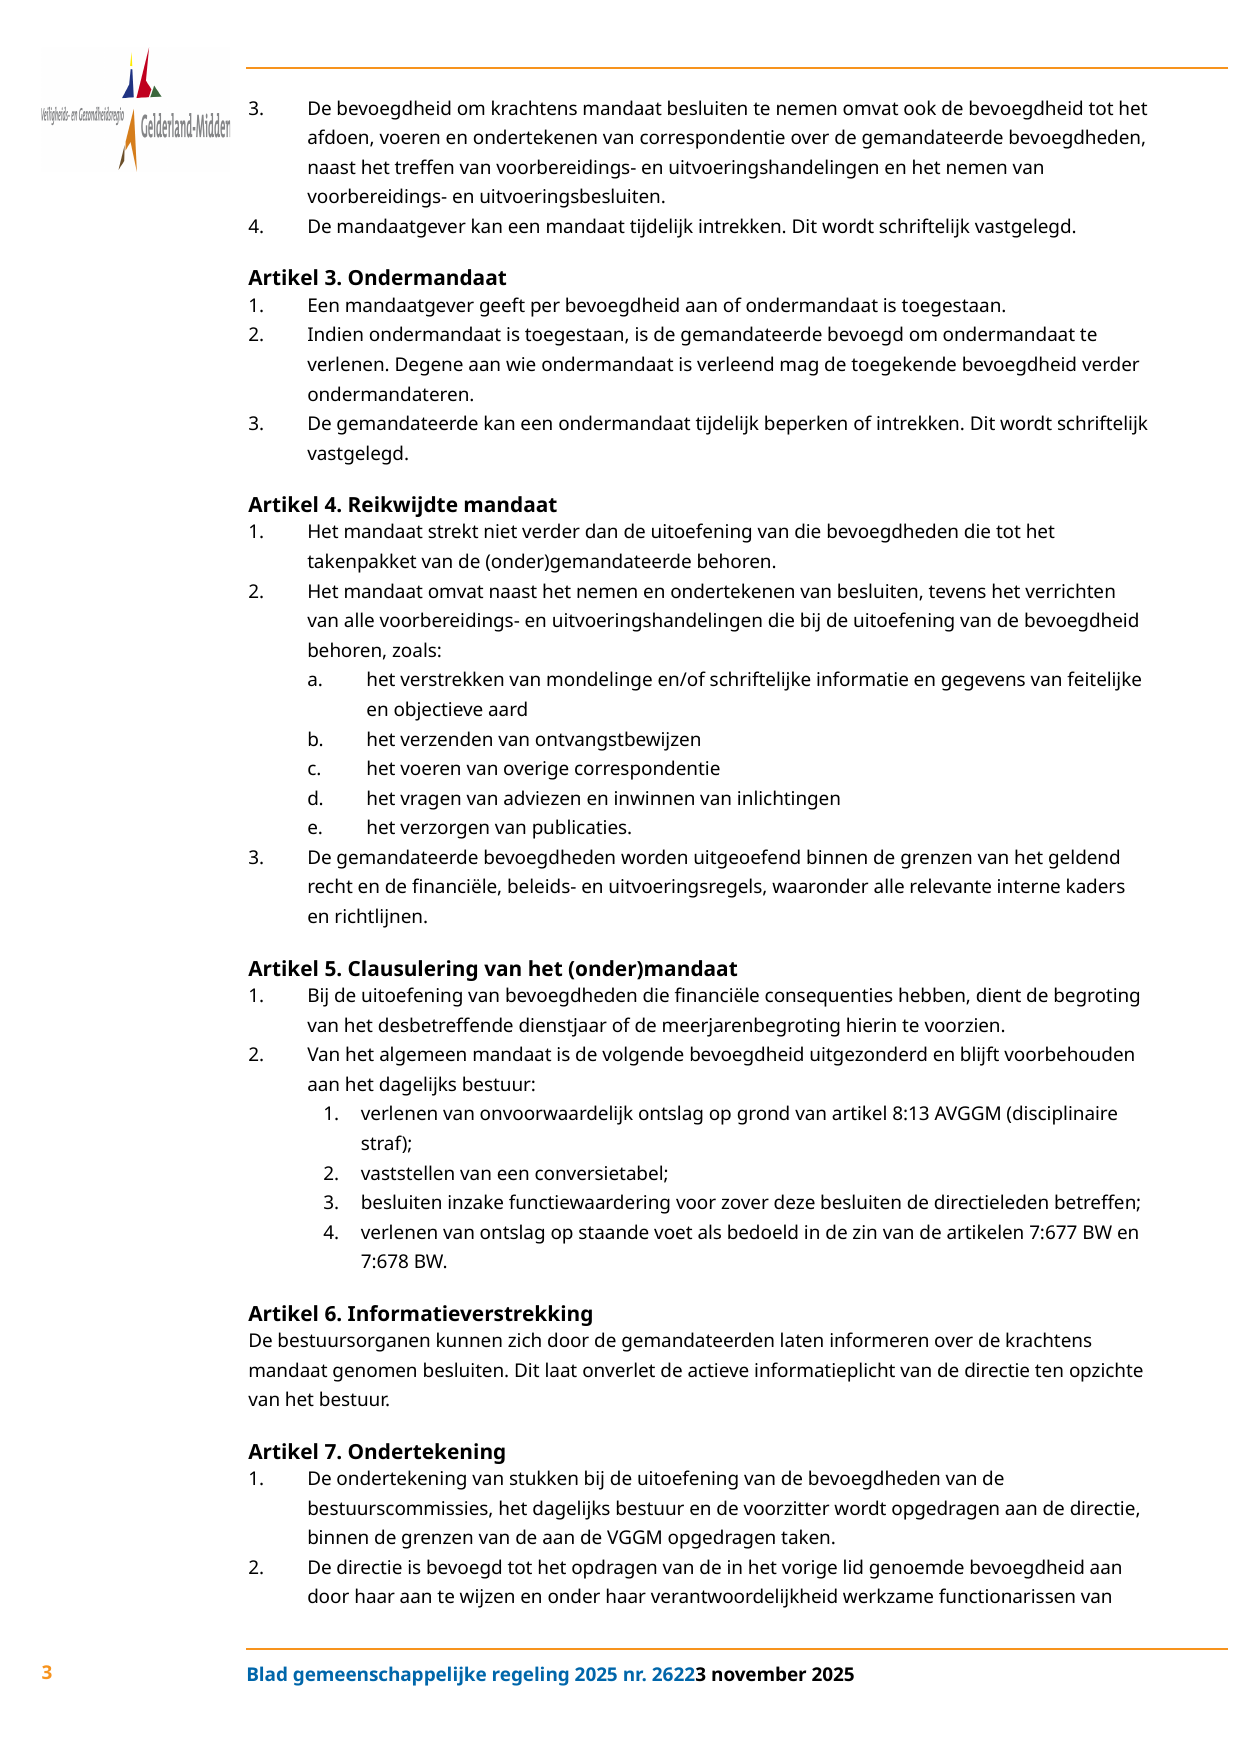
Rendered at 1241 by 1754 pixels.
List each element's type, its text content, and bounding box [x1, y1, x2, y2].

list Een mandaatgever geeft per bevoegdheid aan of ondermandaat is toegestaan. [248, 292, 1152, 318]
list het verzorgen van publicaties. [307, 814, 1152, 840]
text Artikel 4. Reikwijdte mandaat [248, 490, 1152, 519]
list De gemandateerde bevoegdheden worden uitgeoefend binnen de grenzen van het geldend recht en de financiële, beleids- en uitvoeringsregels, waaronder alle relevante interne kaders en richtlijnen. [248, 844, 1152, 929]
text Artikel 7. Ondertekening [248, 1437, 1152, 1465]
list De mandaatgever kan een mandaat tijdelijk intrekken. Dit wordt schriftelijk vastgelegd. [248, 213, 1152, 239]
list vaststellen van een conversietabel; [323, 1160, 1152, 1185]
list De ondertekening van stukken bij de uitoefening van de bevoegdheden van de bestuurscommissies, het dagelijks bestuur en de voorzitter wordt opgedragen aan de directie, binnen de grenzen van de aan de VGGM opgedragen taken. [248, 1465, 1152, 1550]
text Artikel 3. Ondermandaat [248, 263, 1152, 292]
picture [41, 47, 231, 172]
list het verzenden van ontvangstbewijzen [307, 726, 1152, 752]
text Artikel 6. Informatieverstrekking [248, 1299, 1152, 1327]
list verlenen van onvoorwaardelijk ontslag op grond van artikel 8:13 AVGGM (disciplinaire straf); [323, 1101, 1152, 1156]
list Van het algemeen mandaat is de volgende bevoegdheid uitgezonderd en blijft voorbehouden aan het dagelijks bestuur: [248, 1041, 1152, 1097]
list het voeren van overige correspondentie [307, 755, 1152, 781]
list het verstrekken van mondelinge en/of schriftelijke informatie en gegevens van feitelijke en objectieve aard [307, 667, 1152, 722]
list De gemandateerde kan een ondermandaat tijdelijk beperken of intrekken. Dit wordt schriftelijk vastgelegd. [248, 410, 1152, 466]
list Indien ondermandaat is toegestaan, is de gemandateerde bevoegd om ondermandaat te verlenen. Degene aan wie ondermandaat is verleend mag de toegekende bevoegdheid verder ondermandateren. [248, 322, 1152, 406]
list Het mandaat strekt niet verder dan de uitoefening van die bevoegdheden die tot het takenpakket van de (onder)gemandateerde behoren. [248, 519, 1152, 574]
list besluiten inzake functiewaardering voor zover deze besluiten de directieleden betreffen; [323, 1189, 1152, 1215]
list De bevoegdheid om krachtens mandaat besluiten te nemen omvat ook de bevoegdheid tot het afdoen, voeren en ondertekenen van correspondentie over de gemandateerde bevoegdheden, naast het treffen van voorbereidings- en uitvoeringshandelingen en het nemen van voorbereidings- en uitvoeringsbesluiten. [248, 95, 1152, 209]
list Bij de uitoefening van bevoegdheden die financiële consequenties hebben, dient de begroting van het desbetreffende dienstjaar of de meerjarenbegroting hierin te voorzien. [248, 982, 1152, 1037]
list Het mandaat omvat naast het nemen en ondertekenen van besluiten, tevens het verrichten van alle voorbereidings- en uitvoeringshandelingen die bij de uitoefening van de bevoegdheid behoren, zoals: [248, 578, 1152, 663]
list het vragen van adviezen en inwinnen van inlichtingen [307, 785, 1152, 811]
text De bestuursorganen kunnen zich door de gemandateerden laten informeren over de krachtens mandaat genomen besluiten. Dit laat onverlet de actieve informatieplicht van de directie ten opzichte van het bestuur. [248, 1327, 1152, 1412]
text Artikel 5. Clausulering van het (onder)mandaat [248, 954, 1152, 982]
list De directie is bevoegd tot het opdragen van de in het vorige lid genoemde bevoegdheid aan door haar aan te wijzen en onder haar verantwoordelijkheid werkzame functionarissen van [248, 1554, 1152, 1609]
list verlenen van ontslag op staande voet als bedoeld in de zin van de artikelen 7:677 BW en 7:678 BW. [323, 1219, 1152, 1274]
